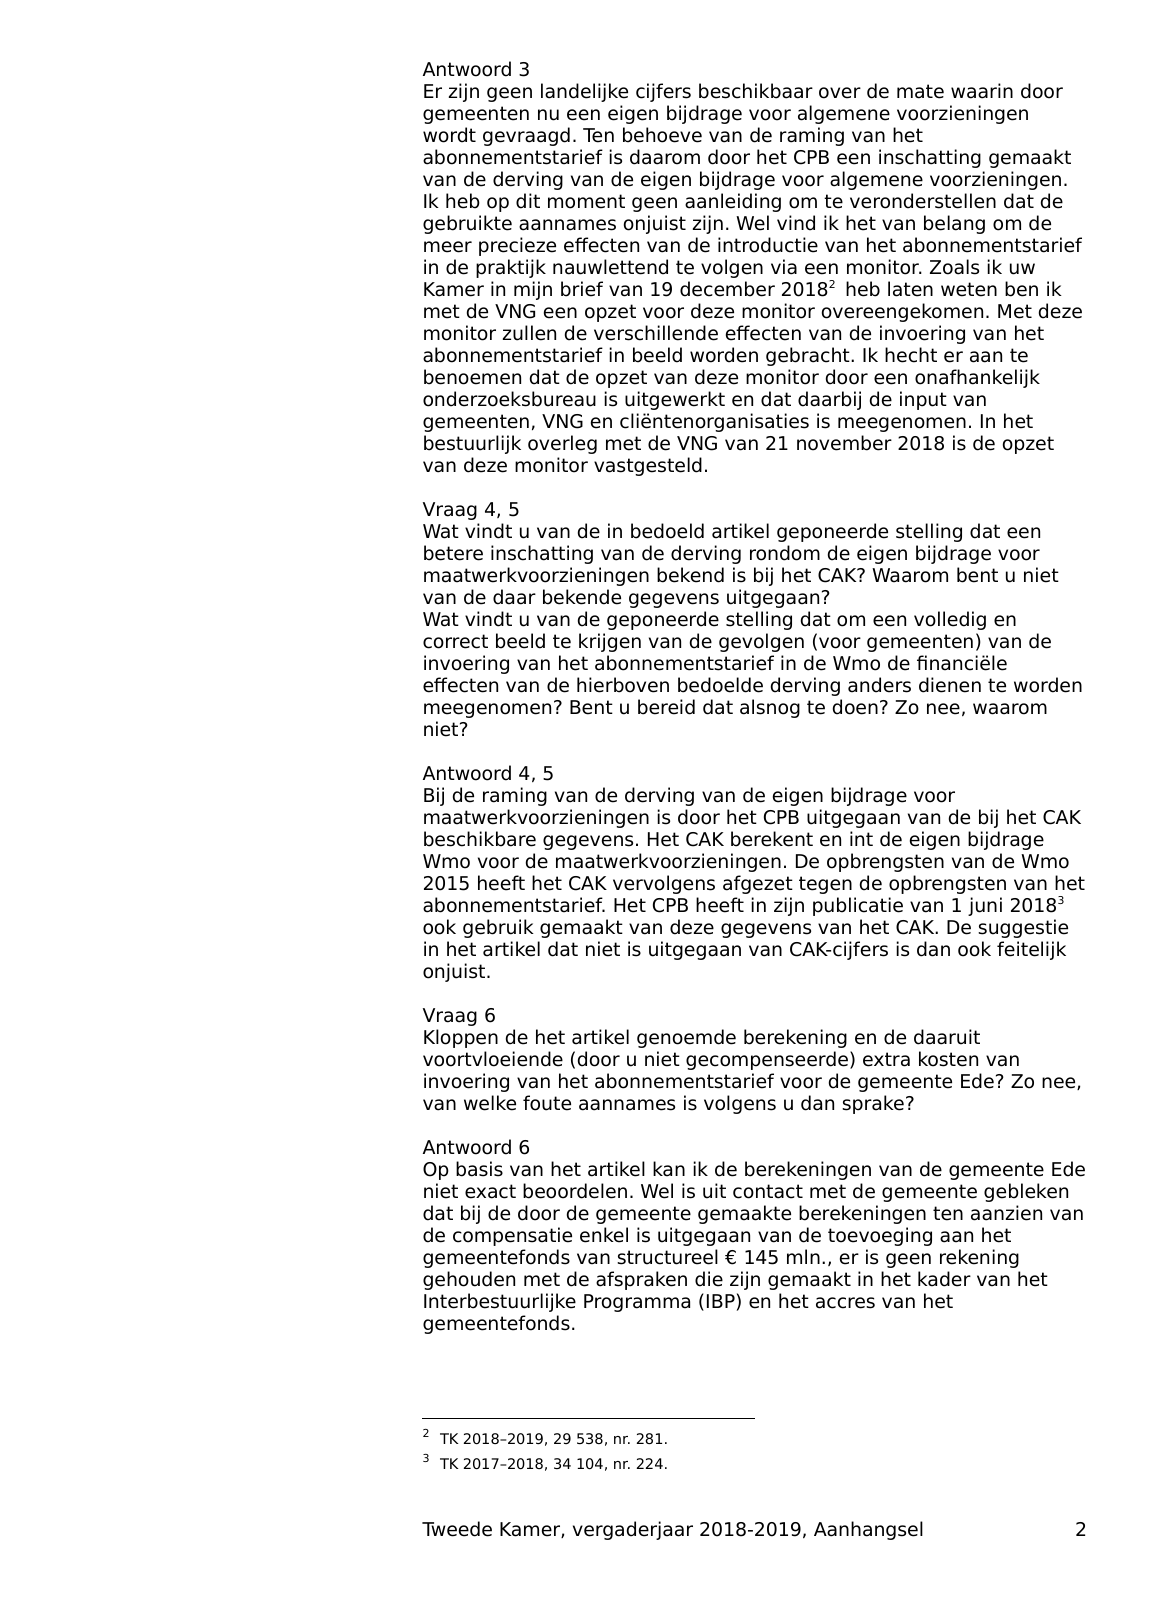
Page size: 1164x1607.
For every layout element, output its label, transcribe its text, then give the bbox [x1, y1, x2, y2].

text Er zijn geen landelijke cijfers beschikbaar over de mate waarin door gemeenten nu een eigen bijdrage voor algemene voorzieningen wordt gevraagd. Ten behoeve van de raming van het abonnementstarief is daarom door het CPB een inschatting gemaakt van de derving van de eigen bijdrage voor algemene voorzieningen. Ik heb op dit moment geen aanleiding om te veronderstellen dat de gebruikte aannames onjuist zijn. Wel vind ik het van belang om de meer precieze effecten van de introductie van het abonnementstarief in de praktijk nauwlettend te volgen via een monitor. Zoals ik uw Kamer in mijn brief van 19 december 2018 heb laten weten ben ik met de VNG een opzet voor deze monitor overeengekomen. Met deze monitor zullen de verschillende effecten van de invoering van het abonnementstarief in beeld worden gebracht. Ik hecht er aan te benoemen dat de opzet van deze monitor door een onafhankelijk onderzoeksbureau is uitgewerkt en dat daarbij de input van gemeenten, VNG en cliëntenorganisaties is meegenomen. In het bestuurlijk overleg met de VNG van 21 november 2018 is de opzet van deze monitor vastgesteld. [422, 81, 1087, 477]
text Antwoord 4, 5 [422, 763, 1087, 785]
text Vraag 4, 5 [422, 499, 1087, 521]
text Vraag 6 [422, 1005, 1087, 1027]
text Kloppen de het artikel genoemde berekening en de daaruit voortvloeiende (door u niet gecompenseerde) extra kosten van invoering van het abonnementstarief voor de gemeente Ede? Zo nee, van welke foute aannames is volgens u dan sprake? [422, 1027, 1087, 1115]
text Wat vindt u van de geponeerde stelling dat om een volledig en correct beeld te krijgen van de gevolgen (voor gemeenten) van de invoering van het abonnementstarief in de Wmo de financiële effecten van de hierboven bedoelde derving anders dienen te worden meegenomen? Bent u bereid dat alsnog te doen? Zo nee, waarom niet? [422, 609, 1087, 741]
text Antwoord 6 [422, 1137, 1087, 1159]
text Antwoord 3 [422, 59, 1087, 81]
text Bij de raming van de derving van de eigen bijdrage voor maatwerkvoorzieningen is door het CPB uitgegaan van de bij het CAK beschikbare gegevens. Het CAK berekent en int de eigen bijdrage Wmo voor de maatwerkvoorzieningen. De opbrengsten van de Wmo 2015 heeft het CAK vervolgens afgezet tegen de opbrengsten van het abonnementstarief. Het CPB heeft in zijn publicatie van 1 juni 2018 ook gebruik gemaakt van deze gegevens van het CAK. De suggestie in het artikel dat niet is uitgegaan van CAK-cijfers is dan ook feitelijk onjuist. [422, 785, 1087, 983]
text TK 2018–2019, 29 538, nr. 281. [422, 1427, 1087, 1449]
text TK 2017–2018, 34 104, nr. 224. [422, 1452, 1087, 1474]
text Wat vindt u van de in bedoeld artikel geponeerde stelling dat een betere inschatting van de derving rondom de eigen bijdrage voor maatwerkvoorzieningen bekend is bij het CAK? Waarom bent u niet van de daar bekende gegevens uitgegaan? [422, 521, 1087, 609]
text Op basis van het artikel kan ik de berekeningen van de gemeente Ede niet exact beoordelen. Wel is uit contact met de gemeente gebleken dat bij de door de gemeente gemaakte berekeningen ten aanzien van de compensatie enkel is uitgegaan van de toevoeging aan het gemeentefonds van structureel € 145 mln., er is geen rekening gehouden met de afspraken die zijn gemaakt in het kader van het Interbestuurlijke Programma (IBP) en het accres van het gemeentefonds. [422, 1159, 1087, 1335]
